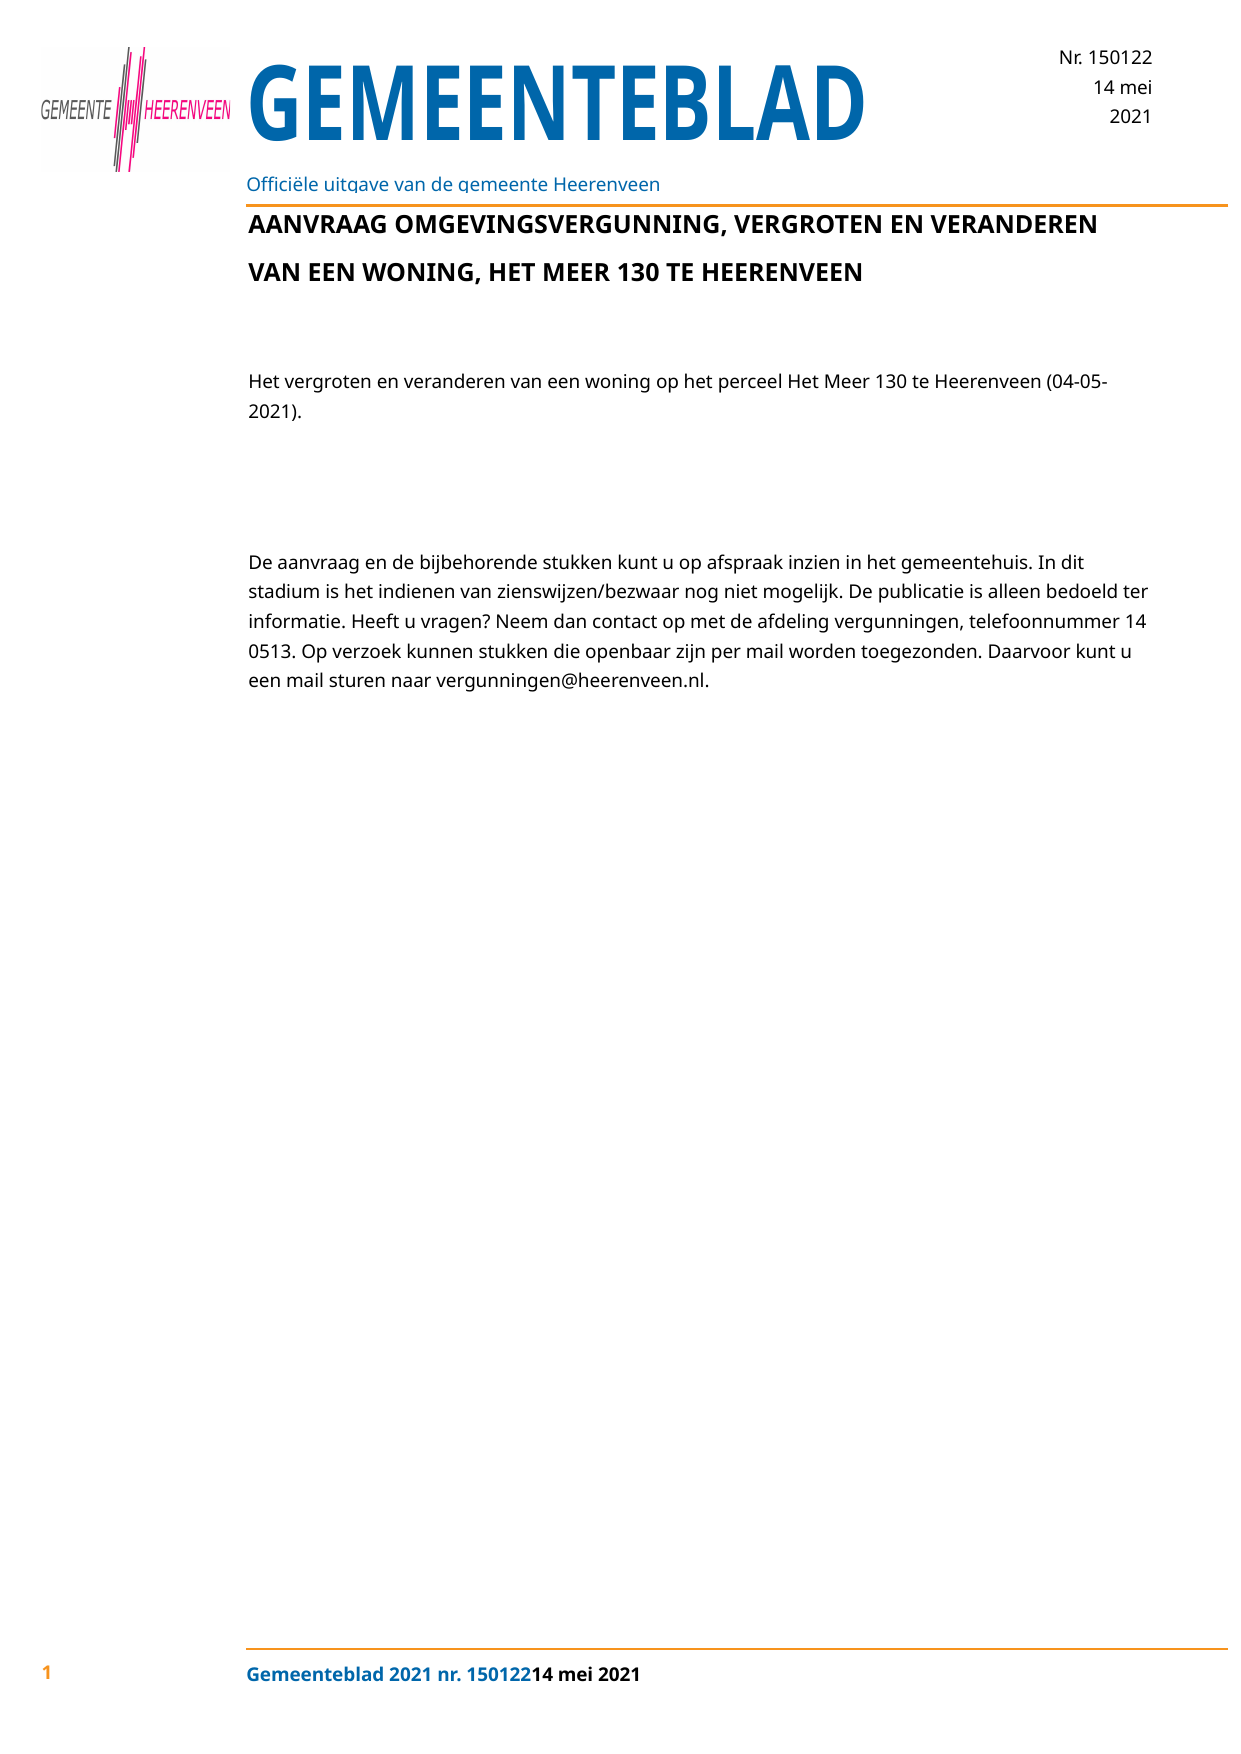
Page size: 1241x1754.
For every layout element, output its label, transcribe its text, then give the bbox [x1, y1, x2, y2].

text De aanvraag en de bijbehorende stukken kunt u op afspraak inzien in het gemeentehuis. In dit stadium is het indienen van zienswijzen/bezwaar nog niet mogelijk. De publicatie is alleen bedoeld ter informatie. Heeft u vragen? Neem dan contact op met de afdeling vergunningen, telefoonnummer 14 0513. Op verzoek kunnen stukken die openbaar zijn per mail worden toegezonden. Daarvoor kunt u een mail sturen naar vergunningen@heerenveen.nl. [248, 549, 1152, 693]
text Het vergroten en veranderen van een woning op het perceel Het Meer 130 te Heerenveen (04-05-2021). [248, 368, 1152, 424]
text AANVRAAG OMGEVINGSVERGUNNING, VERGROTEN EN VERANDEREN VAN EEN WONING, HET MEER 130 TE HEERENVEEN [248, 207, 1152, 288]
picture [41, 47, 231, 172]
